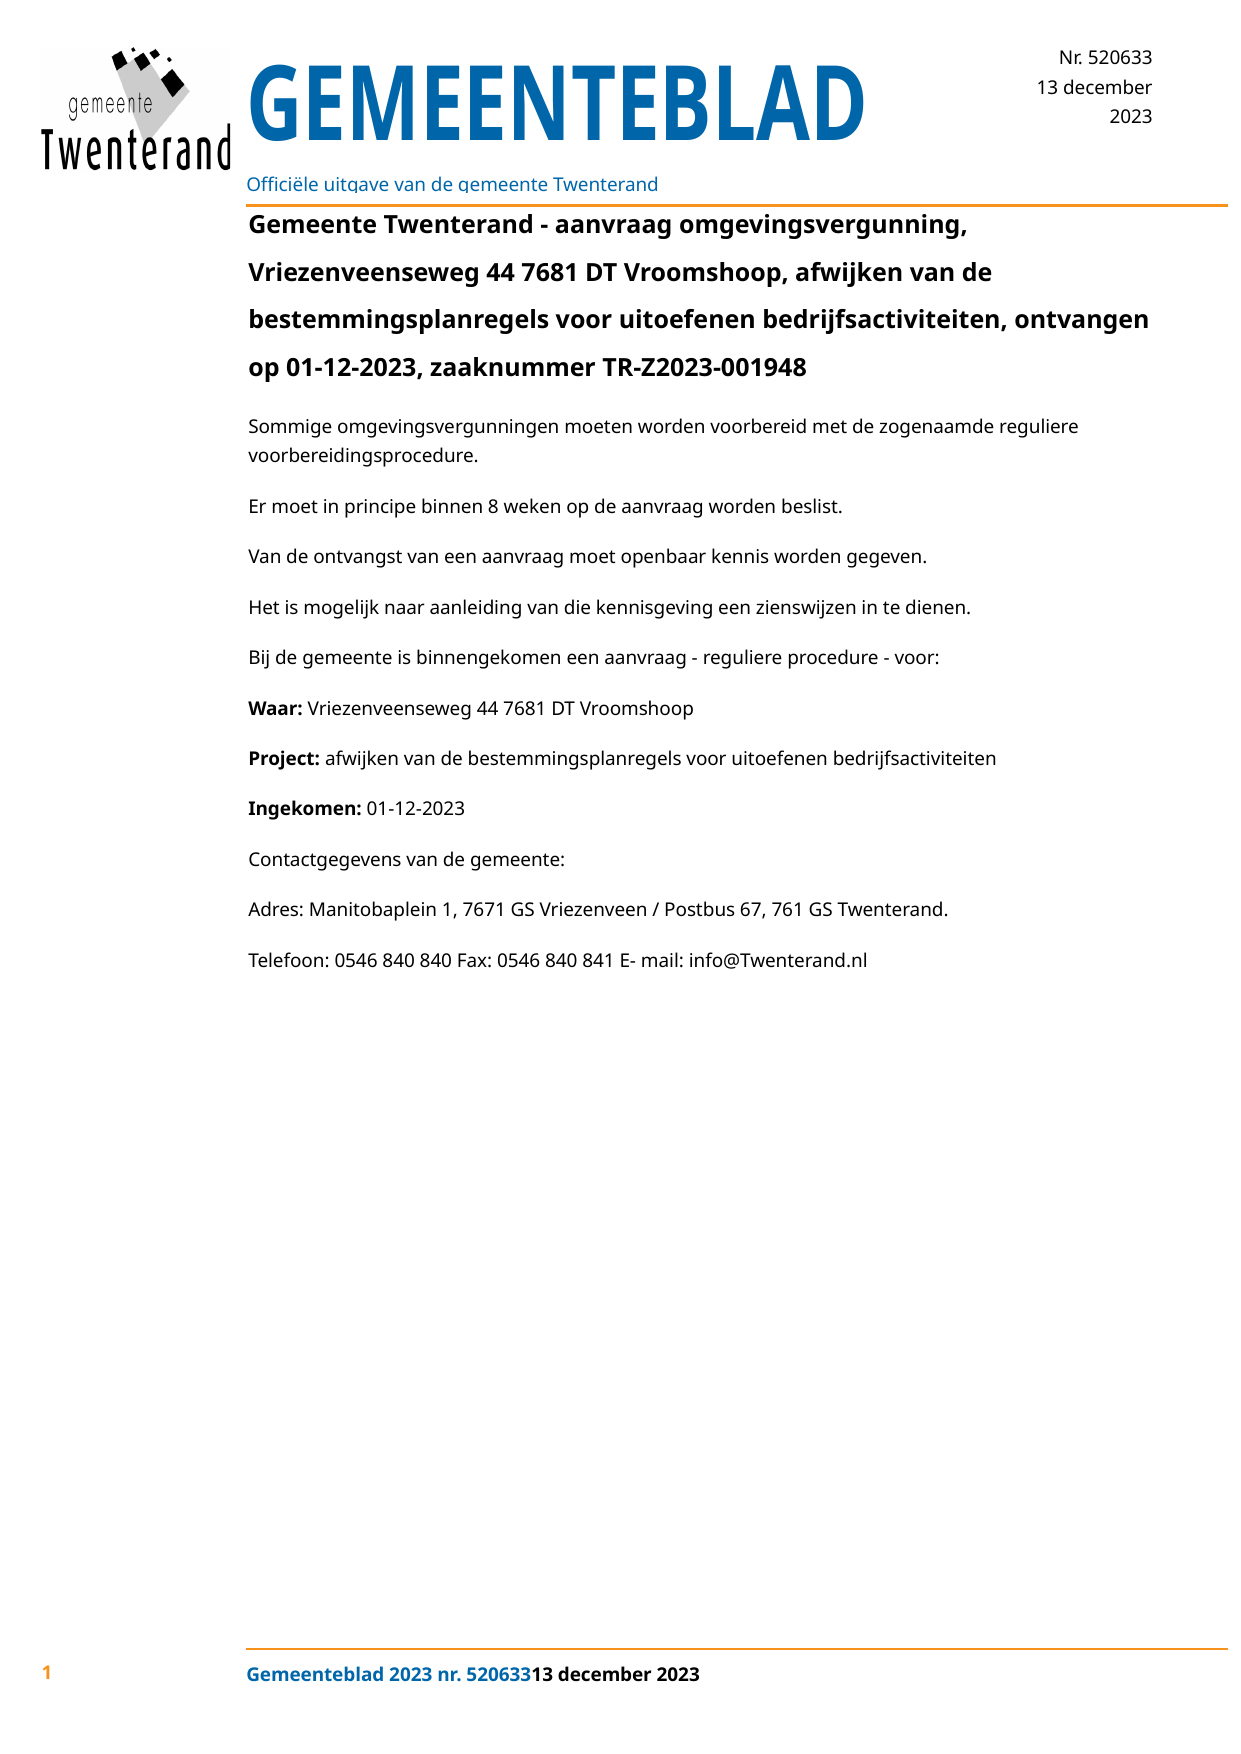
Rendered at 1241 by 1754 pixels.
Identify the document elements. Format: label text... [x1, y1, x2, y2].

text Het is mogelijk naar aanleiding van die kennisgeving een zienswijzen in te dienen. [248, 594, 1152, 620]
text Bij de gemeente is binnengekomen een aanvraag - reguliere procedure - voor: [248, 644, 1152, 670]
text Er moet in principe binnen 8 weken op de aanvraag worden beslist. [248, 493, 1152, 519]
text Project: afwijken van de bestemmingsplanregels voor uitoefenen bedrijfsactiviteiten [248, 745, 1152, 771]
text Contactgegevens van de gemeente: [248, 846, 1152, 872]
text Telefoon: 0546 840 840 Fax: 0546 840 841 E- mail: info@Twenterand.nl [248, 947, 1152, 973]
text Sommige omgevingsvergunningen moeten worden voorbereid met de zogenaamde reguliere voorbereidingsprocedure. [248, 413, 1152, 468]
text Van de ontvangst van een aanvraag moet openbaar kennis worden gegeven. [248, 543, 1152, 569]
text Gemeente Twenterand - aanvraag omgevingsvergunning, Vriezenveenseweg 44 7681 DT Vroomshoop, afwijken van de bestemmingsplanregels voor uitoefenen bedrijfsactiviteiten, ontvangen op 01-12-2023, zaaknummer TR-Z2023-001948 [248, 207, 1152, 384]
text Waar: Vriezenveenseweg 44 7681 DT Vroomshoop [248, 695, 1152, 721]
text Ingekomen: 01-12-2023 [248, 796, 1152, 821]
text Adres: Manitobaplein 1, 7671 GS Vriezenveen / Postbus 67, 761 GS Twenterand. [248, 896, 1152, 922]
picture [41, 47, 231, 172]
